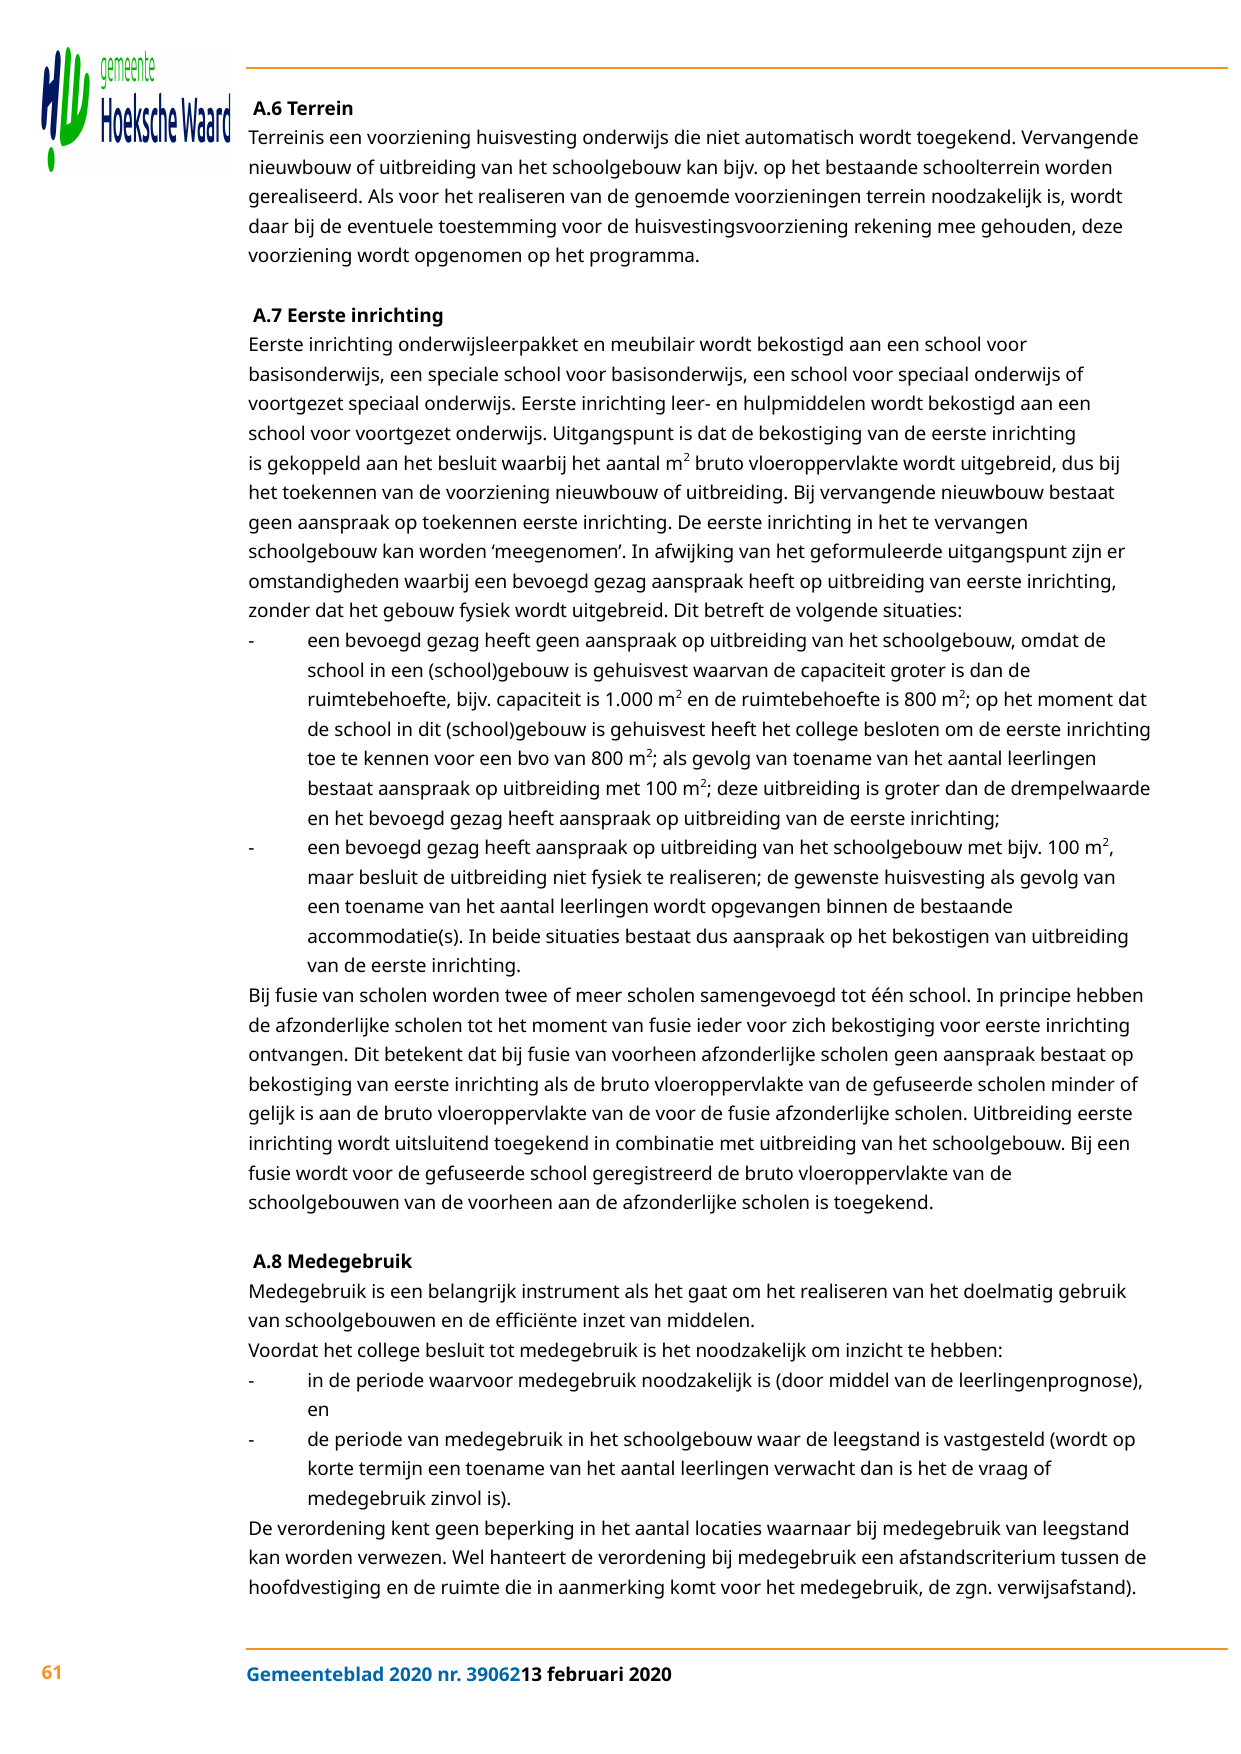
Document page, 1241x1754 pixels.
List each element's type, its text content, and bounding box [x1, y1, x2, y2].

text Eerste inrichting onderwijsleerpakket en meubilair wordt bekostigd aan een school voor basisonderwijs, een speciale school voor basisonderwijs, een school voor speciaal onderwijs of voortgezet speciaal onderwijs. Eerste inrichting leer- en hulpmiddelen wordt bekostigd aan een school voor voortgezet onderwijs. Uitgangspunt is dat de bekostiging van de eerste inrichting is gekoppeld aan het besluit waarbij het aantal m2 bruto vloeroppervlakte wordt uitgebreid, dus bij het toekennen van de voorziening nieuwbouw of uitbreiding. Bij vervangende nieuwbouw bestaat geen aanspraak op toekennen eerste inrichting. De eerste inrichting in het te vervangen schoolgebouw kan worden ‘meegenomen’. In afwijking van het geformuleerde uitgangspunt zijn er omstandigheden waarbij een bevoegd gezag aanspraak heeft op uitbreiding van eerste inrichting, zonder dat het gebouw fysiek wordt uitgebreid. Dit betreft de volgende situaties: [248, 331, 1152, 623]
text Voordat het college besluit tot medegebruik is het noodzakelijk om inzicht te hebben: [248, 1337, 1152, 1363]
text Terreinis een voorziening huisvesting onderwijs die niet automatisch wordt toegekend. Vervangende nieuwbouw of uitbreiding van het schoolgebouw kan bijv. op het bestaande schoolterrein worden gerealiseerd. Als voor het realiseren van de genoemde voorzieningen terrein noodzakelijk is, wordt daar bij de eventuele toestemming voor de huisvestingsvoorziening rekening mee gehouden, deze voorziening wordt opgenomen op het programma. [248, 124, 1152, 268]
list een bevoegd gezag heeft aanspraak op uitbreiding van het schoolgebouw met bijv. 100 m2, maar besluit de uitbreiding niet fysiek te realiseren; de gewenste huisvesting als gevolg van een toename van het aantal leerlingen wordt opgevangen binnen de bestaande accommodatie(s). In beide situaties bestaat dus aanspraak op het bekostigen van uitbreiding van de eerste inrichting. [248, 834, 1152, 978]
text A.7 Eerste inrichting [248, 302, 1152, 328]
text Bij fusie van scholen worden twee of meer scholen samengevoegd tot één school. In principe hebben de afzonderlijke scholen tot het moment van fusie ieder voor zich bekostiging voor eerste inrichting ontvangen. Dit betekent dat bij fusie van voorheen afzonderlijke scholen geen aanspraak bestaat op bekostiging van eerste inrichting als de bruto vloeroppervlakte van de gefuseerde scholen minder of gelijk is aan de bruto vloeroppervlakte van de voor de fusie afzonderlijke scholen. Uitbreiding eerste inrichting wordt uitsluitend toegekend in combinatie met uitbreiding van het schoolgebouw. Bij een fusie wordt voor de gefuseerde school geregistreerd de bruto vloeroppervlakte van de schoolgebouwen van de voorheen aan de afzonderlijke scholen is toegekend. [248, 982, 1152, 1215]
list een bevoegd gezag heeft geen aanspraak op uitbreiding van het schoolgebouw, omdat de school in een (school)gebouw is gehuisvest waarvan de capaciteit groter is dan de ruimtebehoefte, bijv. capaciteit is 1.000 m2 en de ruimtebehoefte is 800 m2; op het moment dat de school in dit (school)gebouw is gehuisvest heeft het college besloten om de eerste inrichting toe te kennen voor een bvo van 800 m2; als gevolg van toename van het aantal leerlingen bestaat aanspraak op uitbreiding met 100 m2; deze uitbreiding is groter dan de drempelwaarde en het bevoegd gezag heeft aanspraak op uitbreiding van de eerste inrichting; [248, 627, 1152, 831]
text Medegebruik is een belangrijk instrument als het gaat om het realiseren van het doelmatig gebruik van schoolgebouwen en de efficiënte inzet van middelen. [248, 1278, 1152, 1333]
list in de periode waarvoor medegebruik noodzakelijk is (door middel van de leerlingenprognose), en [248, 1367, 1152, 1422]
text De verordening kent geen beperking in het aantal locaties waarnaar bij medegebruik van leegstand kan worden verwezen. Wel hanteert de verordening bij medegebruik een afstandscriterium tussen de hoofdvestiging en de ruimte die in aanmerking komt voor het medegebruik, de zgn. verwijsafstand). [248, 1515, 1152, 1600]
text A.6 Terrein [248, 95, 1152, 121]
list de periode van medegebruik in het schoolgebouw waar de leegstand is vastgesteld (wordt op korte termijn een toename van het aantal leerlingen verwacht dan is het de vraag of medegebruik zinvol is). [248, 1426, 1152, 1511]
picture [41, 47, 231, 172]
text A.8 Medegebruik [248, 1248, 1152, 1274]
